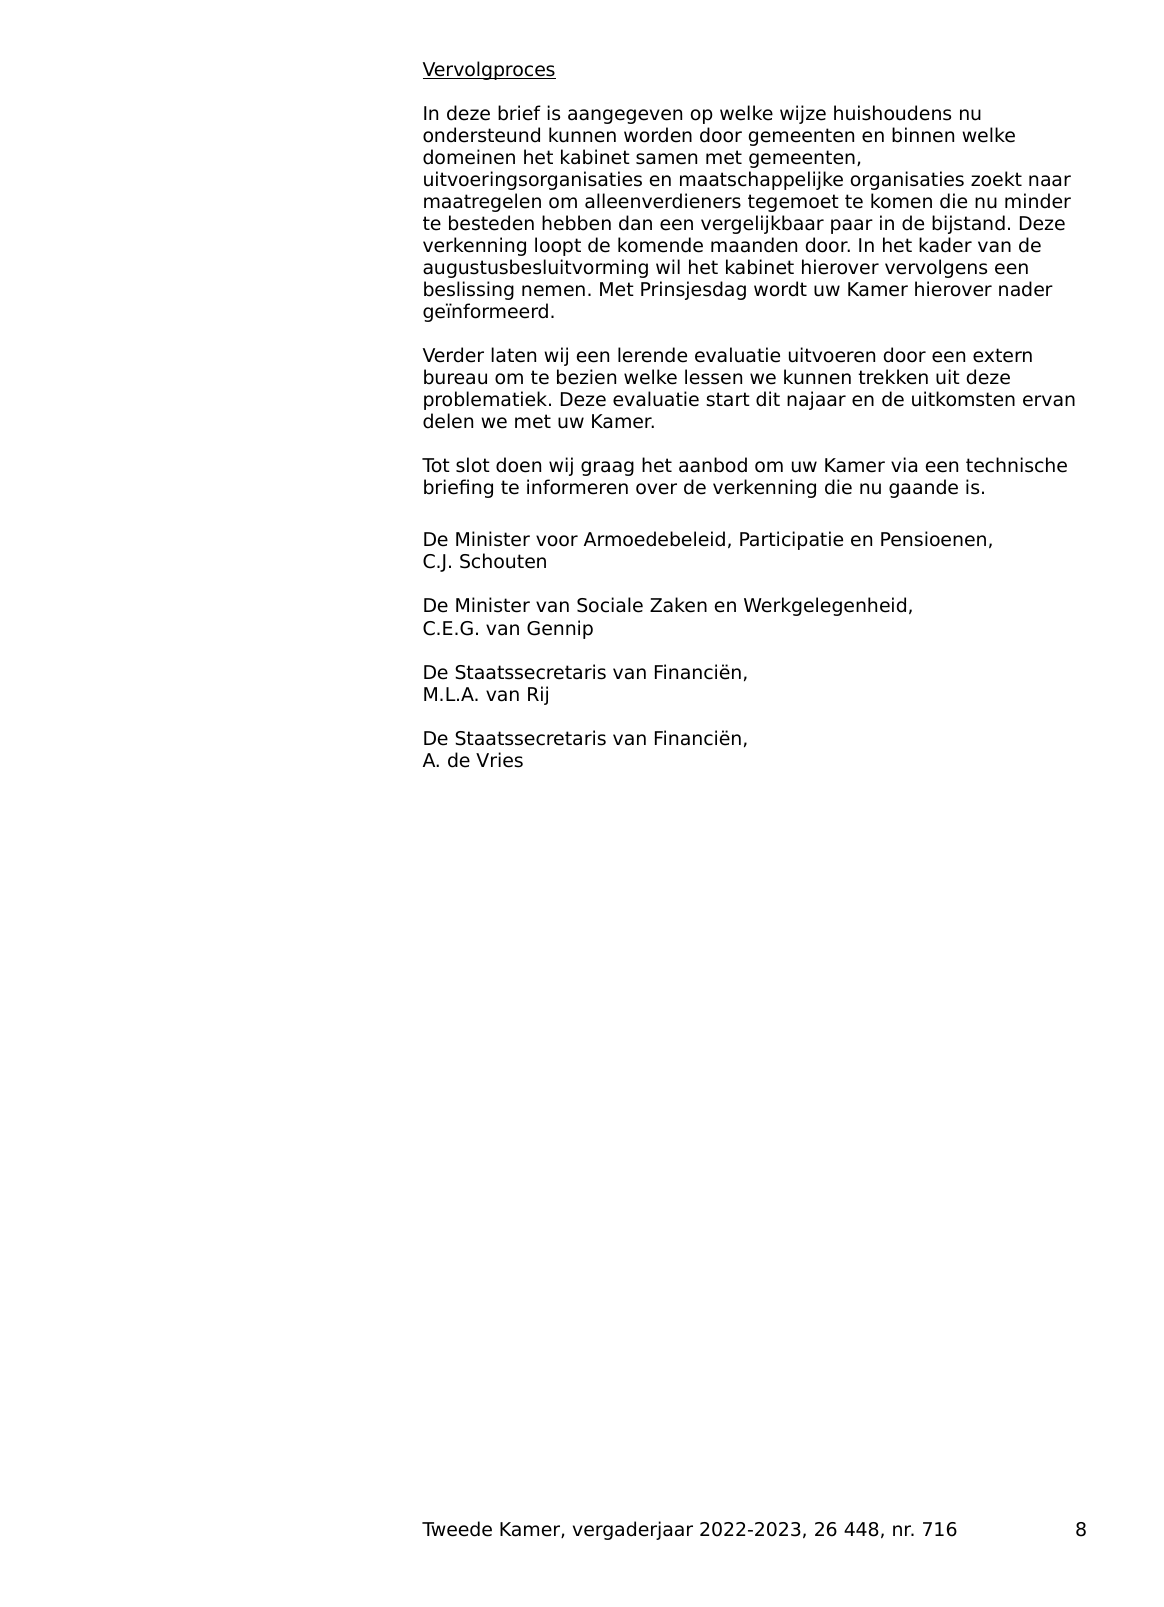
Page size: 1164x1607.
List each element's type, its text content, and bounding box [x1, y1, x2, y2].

text Verder laten wij een lerende evaluatie uitvoeren door een extern bureau om te bezien welke lessen we kunnen trekken uit deze problematiek. Deze evaluatie start dit najaar en de uitkomsten ervan delen we met uw Kamer. [422, 345, 1087, 433]
text In deze brief is aangegeven op welke wijze huishoudens nu ondersteund kunnen worden door gemeenten en binnen welke domeinen het kabinet samen met gemeenten, uitvoeringsorganisaties en maatschappelijke organisaties zoekt naar maatregelen om alleenverdieners tegemoet te komen die nu minder te besteden hebben dan een vergelijkbaar paar in de bijstand. Deze verkenning loopt de komende maanden door. In het kader van de augustusbesluitvorming wil het kabinet hierover vervolgens een beslissing nemen. Met Prinsjesdag wordt uw Kamer hierover nader geïnformeerd. [422, 103, 1087, 323]
text Tot slot doen wij graag het aanbod om uw Kamer via een technische briefing te informeren over de verkenning die nu gaande is. [422, 455, 1087, 499]
text De Staatssecretaris van Financiën, M.L.A. van Rij [422, 662, 1087, 706]
text De Staatssecretaris van Financiën, A. de Vries [422, 728, 1087, 772]
text De Minister van Sociale Zaken en Werkgelegenheid, C.E.G. van Gennip [422, 595, 1087, 639]
subtitle Vervolgproces [422, 59, 1087, 81]
text De Minister voor Armoedebeleid, Participatie en Pensioenen, C.J. Schouten [422, 529, 1087, 573]
